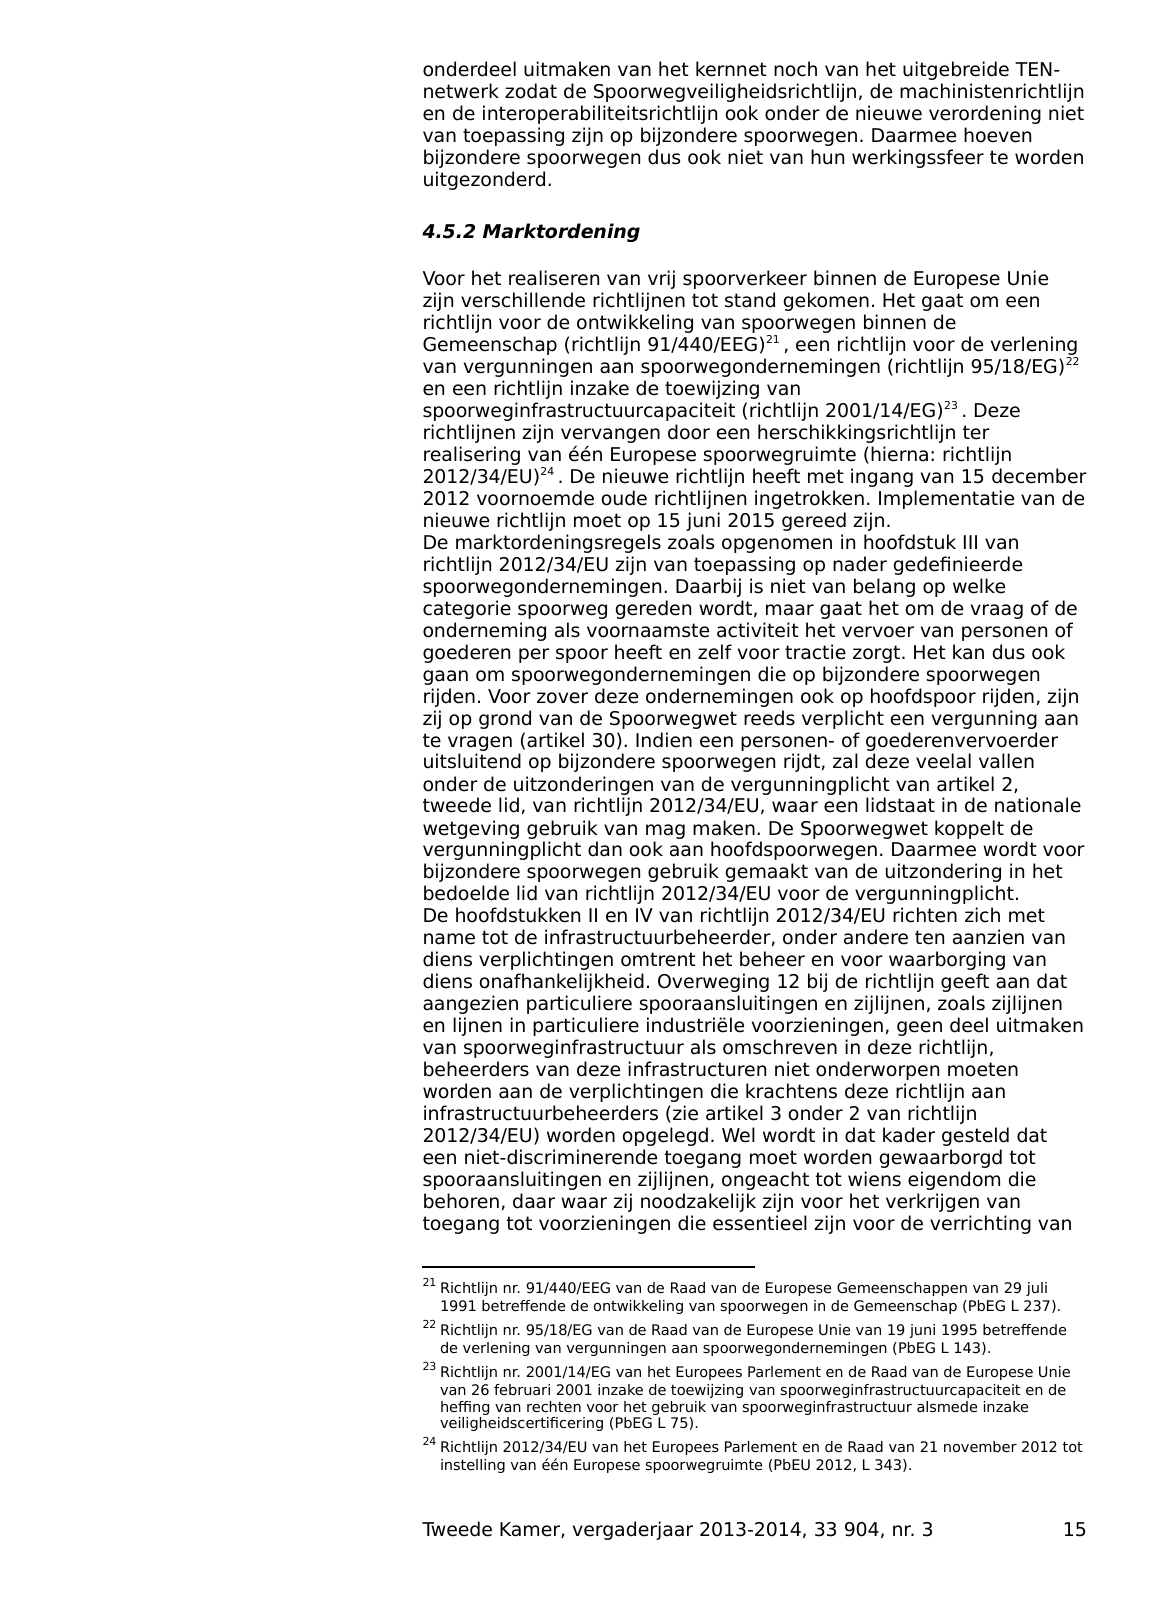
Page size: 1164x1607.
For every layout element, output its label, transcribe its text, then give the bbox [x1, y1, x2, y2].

text De marktordeningsregels zoals opgenomen in hoofdstuk III van richtlijn 2012/34/EU zijn van toepassing op nader gedefinieerde spoorwegondernemingen. Daarbij is niet van belang op welke categorie spoorweg gereden wordt, maar gaat het om de vraag of de onderneming als voornaamste activiteit het vervoer van personen of goederen per spoor heeft en zelf voor tractie zorgt. Het kan dus ook gaan om spoorwegondernemingen die op bijzondere spoorwegen rijden. Voor zover deze ondernemingen ook op hoofdspoor rijden, zijn zij op grond van de Spoorwegwet reeds verplicht een vergunning aan te vragen (artikel 30). Indien een personen- of goederenvervoerder uitsluitend op bijzondere spoorwegen rijdt, zal deze veelal vallen onder de uitzonderingen van de vergunningplicht van artikel 2, tweede lid, van richtlijn 2012/34/EU, waar een lidstaat in de nationale wetgeving gebruik van mag maken. De Spoorwegwet koppelt de vergunningplicht dan ook aan hoofdspoorwegen. Daarmee wordt voor bijzondere spoorwegen gebruik gemaakt van de uitzondering in het bedoelde lid van richtlijn 2012/34/EU voor de vergunningplicht. [422, 532, 1087, 905]
text Richtlijn 2012/34/EU van het Europees Parlement en de Raad van 21 november 2012 tot instelling van één Europese spoorwegruimte (PbEU 2012, L 343). [422, 1435, 1087, 1474]
text Richtlijn nr. 95/18/EG van de Raad van de Europese Unie van 19 juni 1995 betreffende de verlening van vergunningen aan spoorwegondernemingen (PbEG L 143). [422, 1318, 1087, 1357]
text Richtlijn nr. 2001/14/EG van het Europees Parlement en de Raad van de Europese Unie van 26 februari 2001 inzake de toewijzing van spoorweginfrastructuurcapaciteit en de heffing van rechten voor het gebruik van spoorweginfrastructuur alsmede inzake veiligheidscertificering (PbEG L 75). [422, 1360, 1087, 1432]
text De hoofdstukken II en IV van richtlijn 2012/34/EU richten zich met name tot de infrastructuurbeheerder, onder andere ten aanzien van diens verplichtingen omtrent het beheer en voor waarborging van diens onafhankelijkheid. Overweging 12 bij de richtlijn geeft aan dat aangezien particuliere spooraansluitingen en zijlijnen, zoals zijlijnen en lijnen in particuliere industriële voorzieningen, geen deel uitmaken van spoorweginfrastructuur als omschreven in deze richtlijn, beheerders van deze infrastructuren niet onderworpen moeten worden aan de verplichtingen die krachtens deze richtlijn aan infrastructuurbeheerders (zie artikel 3 onder 2 van richtlijn 2012/34/EU) worden opgelegd. Wel wordt in dat kader gesteld dat een niet-discriminerende toegang moet worden gewaarborgd tot spooraansluitingen en zijlijnen, ongeacht tot wiens eigendom die behoren, daar waar zij noodzakelijk zijn voor het verkrijgen van toegang tot voorzieningen die essentieel zijn voor de verrichting van [422, 905, 1087, 1235]
text Voor het realiseren van vrij spoorverkeer binnen de Europese Unie zijn verschillende richtlijnen tot stand gekomen. Het gaat om een richtlijn voor de ontwikkeling van spoorwegen binnen de Gemeenschap (richtlijn 91/440/EEG), een richtlijn voor de verlening van vergunningen aan spoorwegondernemingen (richtlijn 95/18/EG) en een richtlijn inzake de toewijzing van spoorweginfrastructuurcapaciteit (richtlijn 2001/14/EG). Deze richtlijnen zijn vervangen door een herschikkingsrichtlijn ter realisering van één Europese spoorwegruimte (hierna: richtlijn 2012/34/EU). De nieuwe richtlijn heeft met ingang van 15 december 2012 voornoemde oude richtlijnen ingetrokken. Implementatie van de nieuwe richtlijn moet op 15 juni 2015 gereed zijn. [422, 268, 1087, 532]
subtitle 4.5.2 Marktordening [422, 221, 1087, 243]
text onderdeel uitmaken van het kernnet noch van het uitgebreide TEN-netwerk zodat de Spoorwegveiligheidsrichtlijn, de machinistenrichtlijn en de interoperabiliteitsrichtlijn ook onder de nieuwe verordening niet van toepassing zijn op bijzondere spoorwegen. Daarmee hoeven bijzondere spoorwegen dus ook niet van hun werkingssfeer te worden uitgezonderd. [422, 59, 1087, 191]
text Richtlijn nr. 91/440/EEG van de Raad van de Europese Gemeenschappen van 29 juli 1991 betreffende de ontwikkeling van spoorwegen in de Gemeenschap (PbEG L 237). [422, 1276, 1087, 1315]
